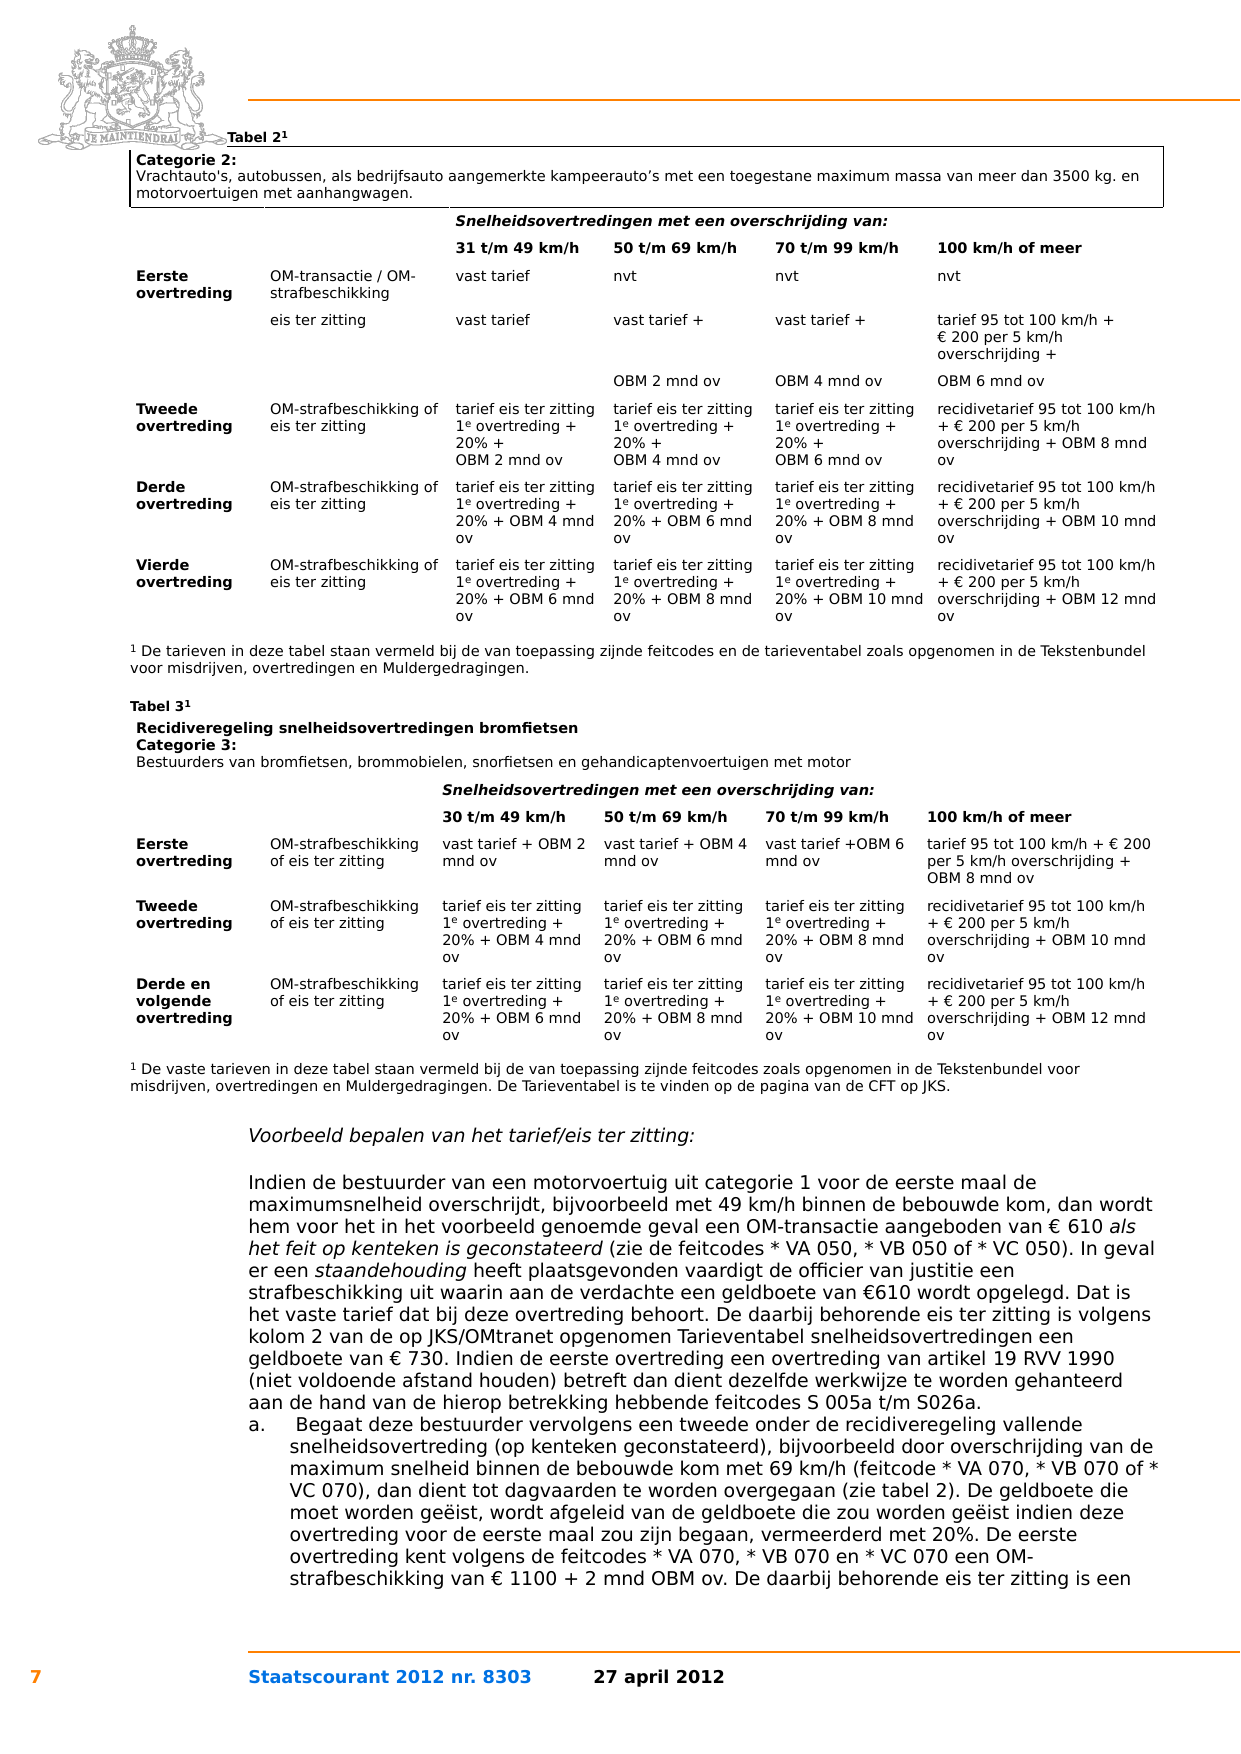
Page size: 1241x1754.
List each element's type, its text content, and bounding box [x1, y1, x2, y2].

table_cell tarief eis ter zitting 1e overtreding + 20% + OBM 8 mnd ov [770, 474, 931, 552]
table_cell Derde overtreding [131, 474, 264, 552]
table_cell tarief eis ter zitting 1e overtreding + 20% + OBM 2 mnd ov [450, 396, 607, 473]
table_cell 30 t/m 49 km/h [437, 804, 597, 830]
table_cell recidivetarief 95 tot 100 km/h + € 200 per 5 km/h overschrijding + OBM 10 mnd ov [932, 474, 1163, 552]
table_cell OM-transactie / OM- strafbeschikking [265, 263, 449, 306]
table_cell nvt [932, 263, 1163, 306]
subtitle Voorbeeld bepalen van het tarief/eis ter zitting: [248, 1125, 1163, 1147]
table_cell [131, 804, 263, 830]
table_cell Derde en volgende overtreding [131, 971, 263, 1048]
table_cell [131, 208, 264, 234]
table_cell tarief eis ter zitting 1e overtreding + 20% + OBM 4 mnd ov [437, 893, 597, 970]
table_cell nvt [770, 263, 931, 306]
picture [38, 25, 227, 150]
table_cell 70 t/m 99 km/h [770, 235, 931, 262]
table_cell 100 km/h of meer [932, 235, 1163, 262]
table_cell Eerste overtreding [131, 263, 264, 306]
table_cell OBM 4 mnd ov [770, 369, 931, 395]
table_cell tarief eis ter zitting 1e overtreding + 20% + OBM 6 mnd ov [450, 553, 607, 630]
table_cell Tweede overtreding [131, 893, 263, 970]
table_cell tarief eis ter zitting 1e overtreding + 20% + OBM 8 mnd ov [608, 553, 769, 630]
table_cell 50 t/m 69 km/h [608, 235, 769, 262]
table_cell OM-strafbeschikking of eis ter zitting [264, 831, 436, 892]
table_cell nvt [608, 263, 769, 306]
table_cell vast tarief +OBM 6 mnd ov [760, 831, 921, 892]
table_cell tarief eis ter zitting 1e overtreding + 20% + OBM 6 mnd ov [437, 971, 597, 1048]
table_cell 70 t/m 99 km/h [760, 804, 921, 830]
table_cell [131, 777, 263, 803]
table_cell recidivetarief 95 tot 100 km/h + € 200 per 5 km/h overschrijding + OBM 10 mnd ov [922, 893, 1163, 970]
table_cell Eerste overtreding [131, 831, 263, 892]
table_cell Snelheidsovertredingen met een overschrijding van: [437, 777, 1163, 803]
table_cell vast tarief + OBM 2 mnd ov [437, 831, 597, 892]
table_cell 50 t/m 69 km/h [598, 804, 759, 830]
table_cell [131, 369, 264, 395]
table_cell 31 t/m 49 km/h [450, 235, 607, 262]
table_cell tarief eis ter zitting 1e overtreding + 20% + OBM 6 mnd ov [608, 474, 769, 552]
table_cell OM-strafbeschikking of eis ter zitting [265, 396, 449, 473]
table_cell [265, 235, 449, 262]
table_cell recidivetarief 95 tot 100 km/h + € 200 per 5 km/h overschrijding + OBM 8 mnd ov [932, 396, 1163, 473]
table_header Tabel 31 [130, 699, 1163, 714]
table_cell 1 De tarieven in deze tabel staan vermeld bij de van toepassing zijnde feitcodes en de tarieventabel zoals opgenomen in de Tekstenbundel voor misdrijven, overtredingen en Muldergedragingen. [130, 631, 1163, 677]
table_cell tarief eis ter zitting 1e overtreding + 20% + OBM 10 mnd ov [770, 553, 931, 630]
table_cell tarief eis ter zitting 1e overtreding + 20% + OBM 6 mnd ov [598, 893, 759, 970]
table_cell vast tarief [450, 263, 607, 306]
table_cell vast tarief [450, 307, 607, 367]
table_cell tarief eis ter zitting 1e overtreding + 20% + OBM 4 mnd ov [450, 474, 607, 552]
table_cell Vierde overtreding [131, 553, 264, 630]
table_cell 100 km/h of meer [922, 804, 1163, 830]
table_cell [450, 369, 607, 395]
table_cell OM-strafbeschikking of eis ter zitting [264, 971, 436, 1048]
table_cell OBM 6 mnd ov [932, 369, 1163, 395]
table_cell tarief eis ter zitting 1e overtreding + 20% + OBM 8 mnd ov [598, 971, 759, 1048]
table_cell tarief eis ter zitting 1e overtreding + 20% + OBM 10 mnd ov [760, 971, 921, 1048]
table_cell Recidiveregeling snelheidsovertredingen bromfietsen Categorie 3: Bestuurders van bromfietsen, brommobielen, snorfietsen en gehandicaptenvoertuigen met motor [131, 715, 1163, 776]
table_cell tarief 95 tot 100 km/h + € 200 per 5 km/h overschrijding + OBM 8 mnd ov [922, 831, 1163, 892]
table_cell [131, 235, 264, 262]
table_cell Categorie 2: Vrachtauto's, autobussen, als bedrijfsauto aangemerkte kampeerauto’s met een toegestane maximum massa van meer dan 3500 kg. en motorvoertuigen met aanhangwagen. [131, 147, 1163, 207]
table_cell [265, 369, 449, 395]
text a. Begaat deze bestuurder vervolgens een tweede onder de recidiveregeling vallende snelheidsovertreding (op kenteken geconstateerd), bijvoorbeeld door overschrijding van de maximum snelheid binnen de bebouwde kom met 69 km/h (feitcode * VA 070, * VB 070 of * VC 070), dan dient tot dagvaarden te worden overgegaan (zie tabel 2). De geldboete die moet worden geëist, wordt afgeleid van de geldboete die zou worden geëist indien deze overtreding voor de eerste maal zou zijn begaan, vermeerderd met 20%. De eerste overtreding kent volgens de feitcodes * VA 070, * VB 070 en * VC 070 een OM-strafbeschikking van € 1100 + 2 mnd OBM ov. De daarbij behorende eis ter zitting is een [248, 1414, 1163, 1590]
table_cell [131, 307, 264, 367]
table_cell eis ter zitting [265, 307, 449, 367]
table_cell OM-strafbeschikking of eis ter zitting [264, 893, 436, 970]
table_cell 1 De vaste tarieven in deze tabel staan vermeld bij de van toepassing zijnde feitcodes zoals opgenomen in de Tekstenbundel voor misdrijven, overtredingen en Muldergedragingen. De Tarieventabel is te vinden op de pagina van de CFT op JKS. [130, 1050, 1163, 1095]
table_cell tarief eis ter zitting 1e overtreding + 20% + OBM 6 mnd ov [770, 396, 931, 473]
table_cell tarief eis ter zitting 1e overtreding + 20% + OBM 4 mnd ov [608, 396, 769, 473]
table_cell recidivetarief 95 tot 100 km/h + € 200 per 5 km/h overschrijding + OBM 12 mnd ov [932, 553, 1163, 630]
table_cell Snelheidsovertredingen met een overschrijding van: [450, 208, 1163, 234]
table_cell tarief 95 tot 100 km/h + € 200 per 5 km/h overschrijding + [932, 307, 1163, 367]
table_header Tabel 21 [227, 130, 1163, 146]
table_cell recidivetarief 95 tot 100 km/h + € 200 per 5 km/h overschrijding + OBM 12 mnd ov [922, 971, 1163, 1048]
table_cell [264, 777, 436, 803]
table_cell OM-strafbeschikking of eis ter zitting [265, 553, 449, 630]
table_cell [264, 804, 436, 830]
table_cell Tweede overtreding [131, 396, 264, 473]
table_cell OM-strafbeschikking of eis ter zitting [265, 474, 449, 552]
table_cell vast tarief + OBM 4 mnd ov [598, 831, 759, 892]
table_cell tarief eis ter zitting 1e overtreding + 20% + OBM 8 mnd ov [760, 893, 921, 970]
text Indien de bestuurder van een motorvoertuig uit categorie 1 voor de eerste maal de maximumsnelheid overschrijdt, bijvoorbeeld met 49 km/h binnen de bebouwde kom, dan wordt hem voor het in het voorbeeld genoemde geval een OM-transactie aangeboden van € 610 als het feit op kenteken is geconstateerd (zie de feitcodes * VA 050, * VB 050 of * VC 050). In geval er een staandehouding heeft plaatsgevonden vaardigt de officier van justitie een strafbeschikking uit waarin aan de verdachte een geldboete van €610 wordt opgelegd. Dat is het vaste tarief dat bij deze overtreding behoort. De daarbij behorende eis ter zitting is volgens kolom 2 van de op JKS/OMtranet opgenomen Tarieventabel snelheidsovertredingen een geldboete van € 730. Indien de eerste overtreding een overtreding van artikel 19 RVV 1990 (niet voldoende afstand houden) betreft dan dient dezelfde werkwijze te worden gehanteerd aan de hand van de hierop betrekking hebbende feitcodes S 005a t/m S026a. [248, 1172, 1163, 1414]
table_cell vast tarief + [770, 307, 931, 367]
table_cell [265, 208, 449, 234]
table_cell OBM 2 mnd ov [608, 369, 769, 395]
table_cell vast tarief + [608, 307, 769, 367]
